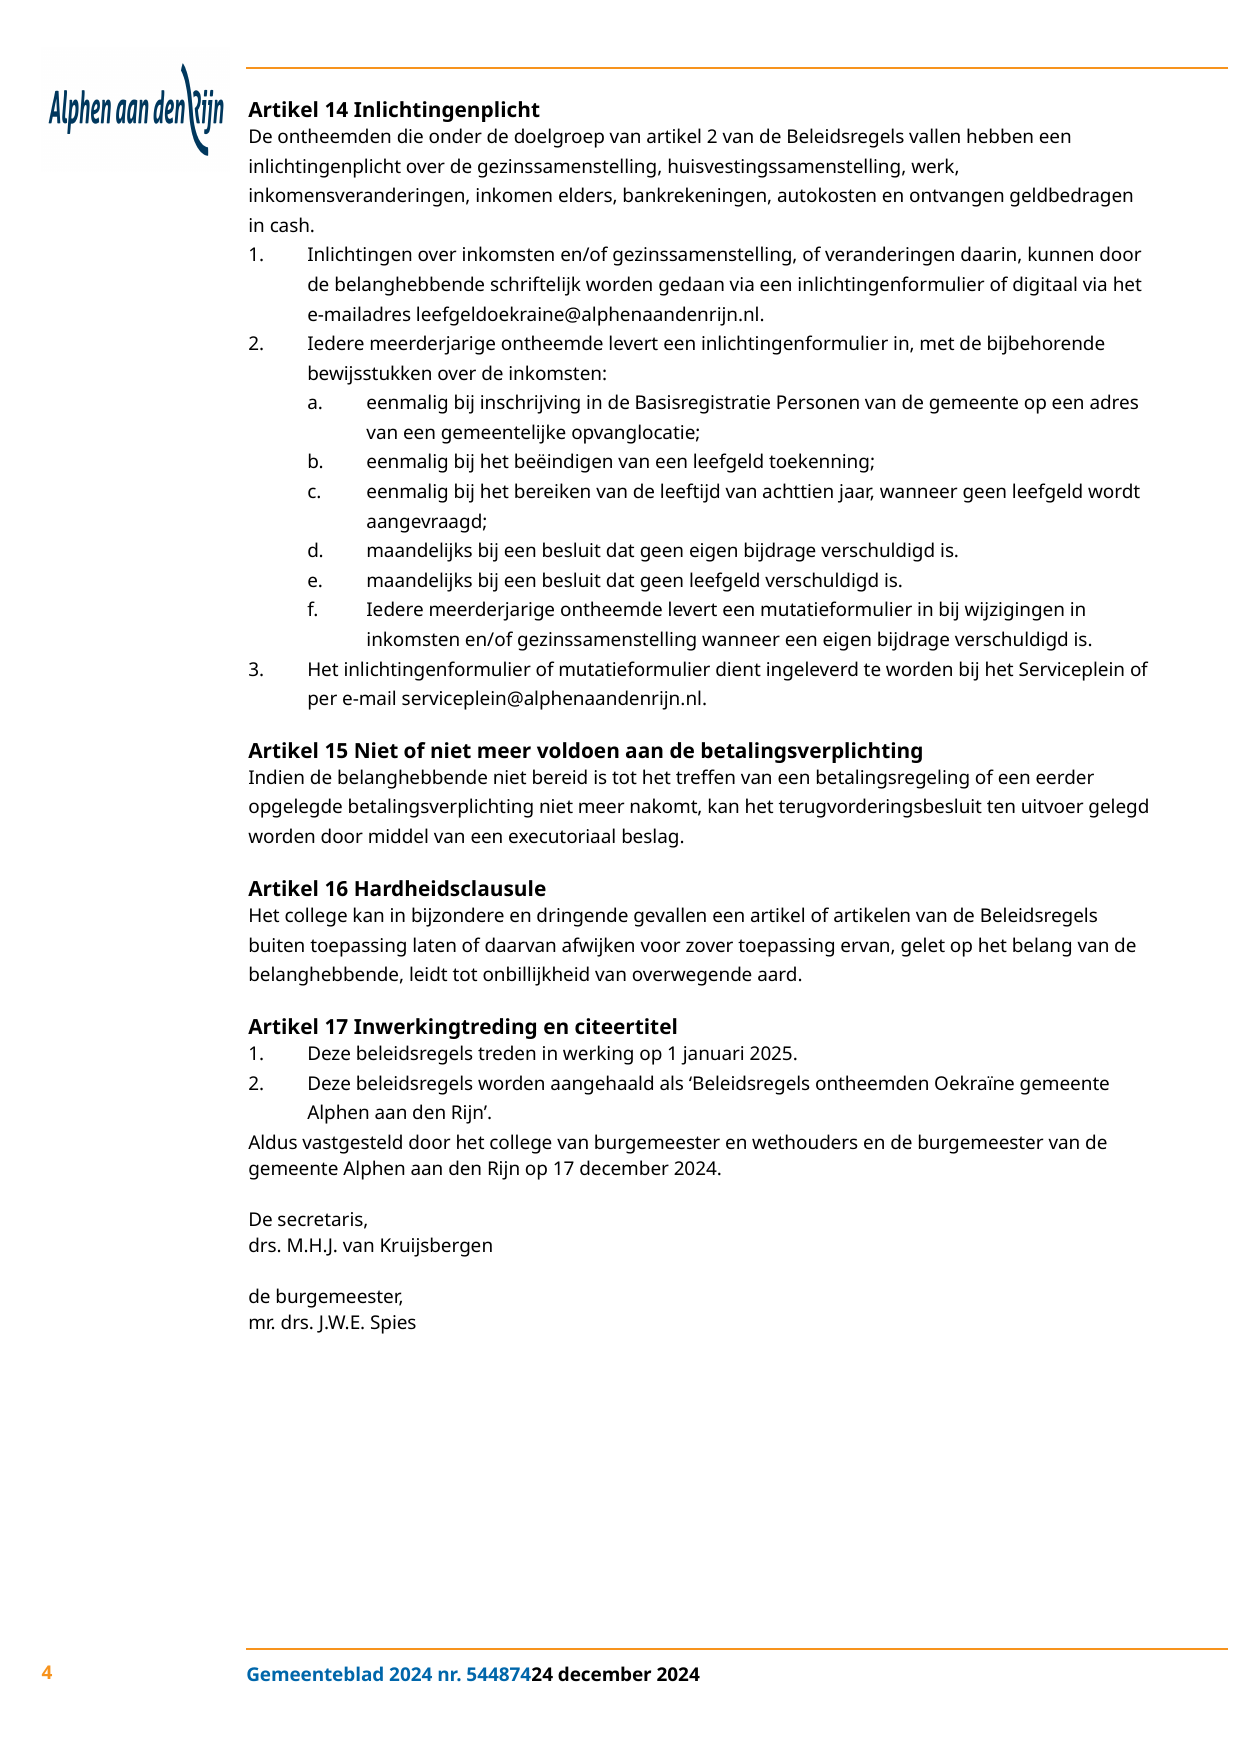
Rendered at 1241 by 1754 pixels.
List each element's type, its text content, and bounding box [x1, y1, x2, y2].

text Artikel 15 Niet of niet meer voldoen aan de betalingsverplichting [248, 736, 1152, 764]
list maandelijks bij een besluit dat geen eigen bijdrage verschuldigd is. [307, 537, 1152, 563]
text Artikel 14 Inlichtingenplicht [248, 95, 1152, 123]
text Het college kan in bijzondere en dringende gevallen een artikel of artikelen van de Beleidsregels buiten toepassing laten of daarvan afwijken voor zover toepassing ervan, gelet op het belang van de belanghebbende, leidt tot onbillijkheid van overwegende aard. [248, 902, 1152, 987]
text De secretaris, [248, 1206, 1152, 1232]
list Deze beleidsregels treden in werking op 1 januari 2025. [248, 1040, 1152, 1066]
list maandelijks bij een besluit dat geen leefgeld verschuldigd is. [307, 567, 1152, 593]
picture [41, 47, 231, 172]
list Iedere meerderjarige ontheemde levert een mutatieformulier in bij wijzigingen in inkomsten en/of gezinssamenstelling wanneer een eigen bijdrage verschuldigd is. [307, 597, 1152, 652]
text Aldus vastgesteld door het college van burgemeester en wethouders en de burgemeester van de gemeente Alphen aan den Rijn op 17 december 2024. [248, 1129, 1152, 1180]
list Het inlichtingenformulier of mutatieformulier dient ingeleverd te worden bij het Serviceplein of per e-mail serviceplein@alphenaandenrijn.nl. [248, 656, 1152, 711]
text De ontheemden die onder de doelgroep van artikel 2 van de Beleidsregels vallen hebben een inlichtingenplicht over de gezinssamenstelling, huisvestingssamenstelling, werk, inkomensveranderingen, inkomen elders, bankrekeningen, autokosten en ontvangen geldbedragen in cash. [248, 123, 1152, 238]
text Indien de belanghebbende niet bereid is tot het treffen van een betalingsregeling of een eerder opgelegde betalingsverplichting niet meer nakomt, kan het terugvorderingsbesluit ten uitvoer gelegd worden door middel van een executoriaal beslag. [248, 764, 1152, 849]
text mr. drs. J.W.E. Spies [248, 1309, 1152, 1335]
list eenmalig bij het beëindigen van een leefgeld toekenning; [307, 449, 1152, 474]
text de burgemeester, [248, 1283, 1152, 1309]
list Deze beleidsregels worden aangehaald als ‘Beleidsregels ontheemden Oekraïne gemeente Alphen aan den Rijn’. [248, 1070, 1152, 1125]
text Artikel 17 Inwerkingtreding en citeertitel [248, 1012, 1152, 1040]
list Inlichtingen over inkomsten en/of gezinssamenstelling, of veranderingen daarin, kunnen door de belanghebbende schriftelijk worden gedaan via een inlichtingenformulier of digitaal via het e-mailadres leefgeldoekraine@alphenaandenrijn.nl. [248, 242, 1152, 326]
list eenmalig bij inschrijving in de Basisregistratie Personen van de gemeente op een adres van een gemeentelijke opvanglocatie; [307, 389, 1152, 445]
list Iedere meerderjarige ontheemde levert een inlichtingenformulier in, met de bijbehorende bewijsstukken over de inkomsten: [248, 330, 1152, 386]
text drs. M.H.J. van Kruijsbergen [248, 1232, 1152, 1258]
list eenmalig bij het bereiken van de leeftijd van achttien jaar, wanneer geen leefgeld wordt aangevraagd; [307, 478, 1152, 533]
text Artikel 16 Hardheidsclausule [248, 874, 1152, 902]
